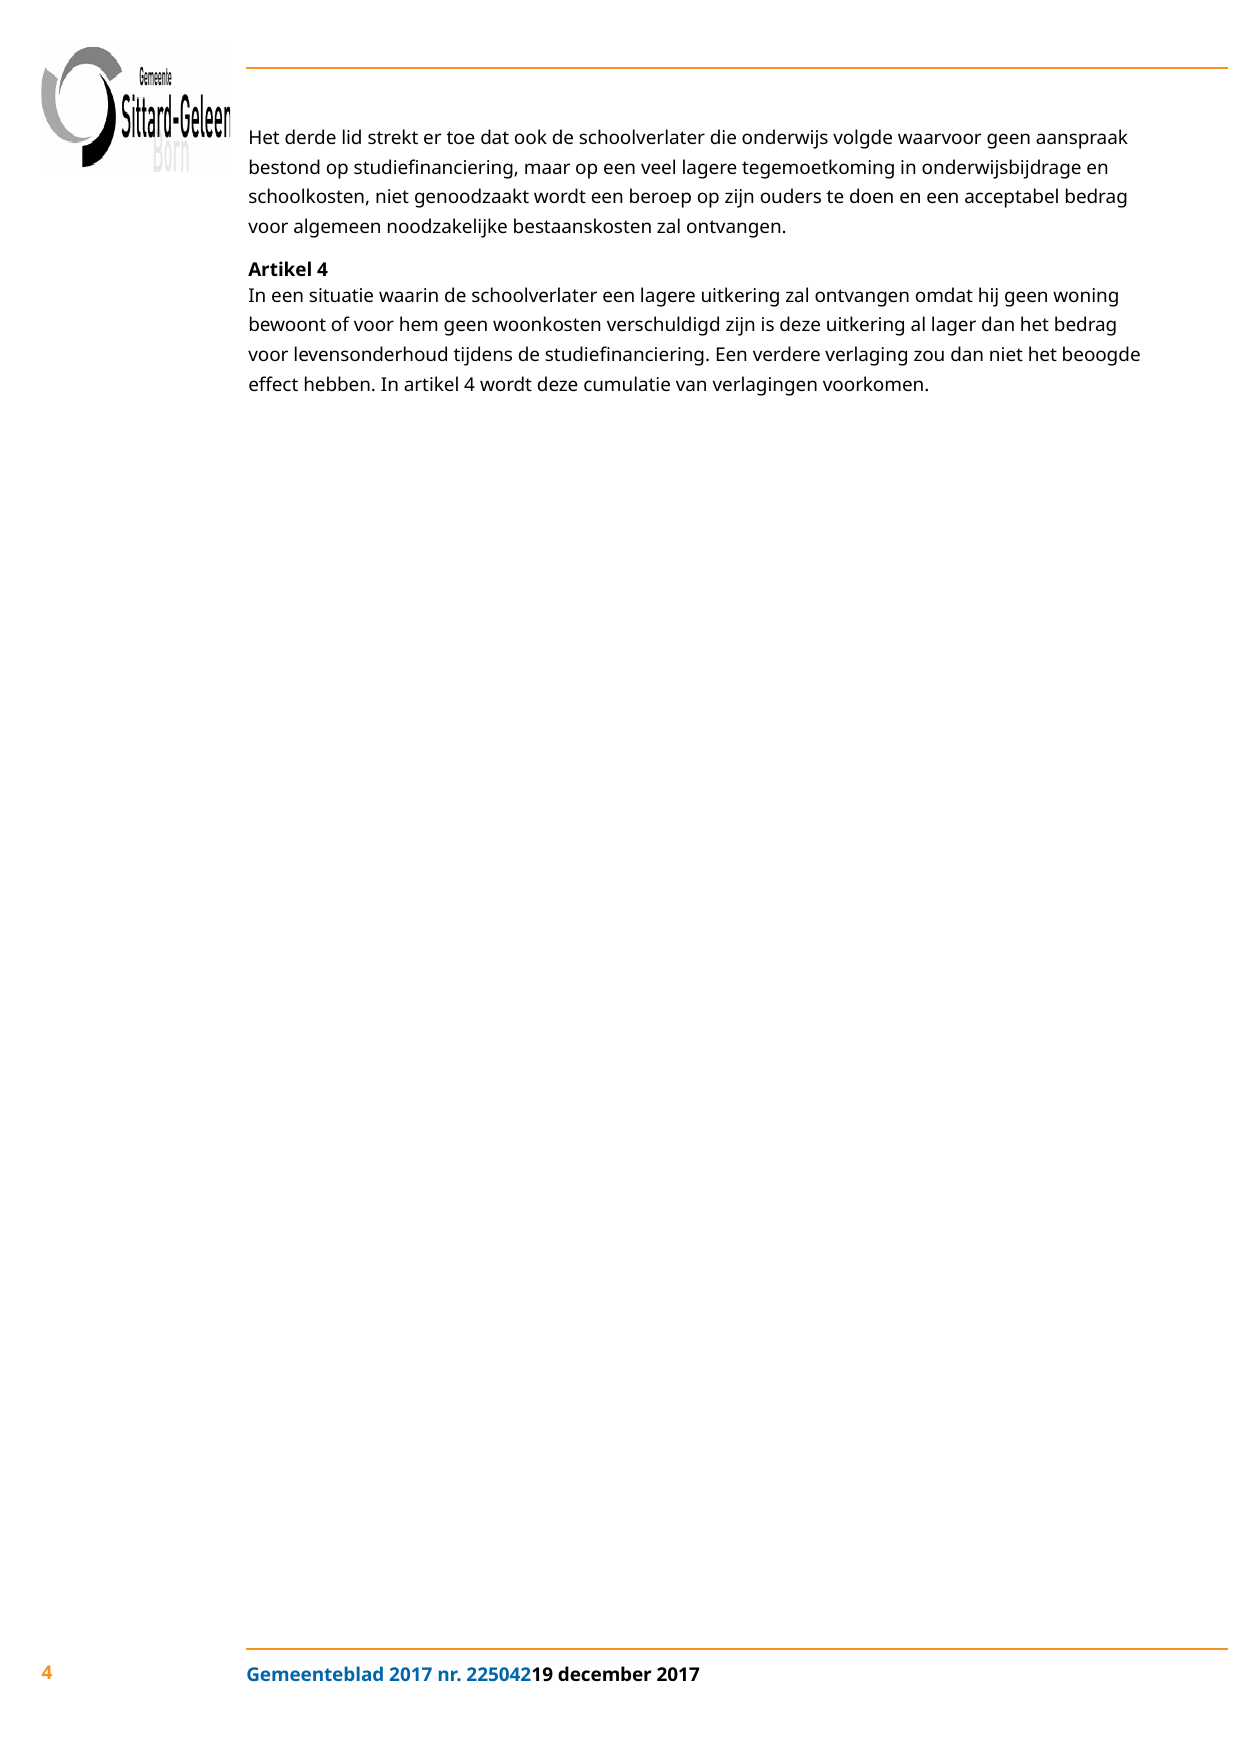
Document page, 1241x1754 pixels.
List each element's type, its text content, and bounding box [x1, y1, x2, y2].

text Het derde lid strekt er toe dat ook de schoolverlater die onderwijs volgde waarvoor geen aanspraak bestond op studiefinanciering, maar op een veel lagere tegemoetkoming in onderwijsbijdrage en schoolkosten, niet genoodzaakt wordt een beroep op zijn ouders te doen en een acceptabel bedrag voor algemeen noodzakelijke bestaanskosten zal ontvangen. [248, 124, 1152, 239]
picture [41, 47, 231, 172]
text Artikel 4 [248, 256, 1152, 282]
text In een situatie waarin de schoolverlater een lagere uitkering zal ontvangen omdat hij geen woning bewoont of voor hem geen woonkosten verschuldigd zijn is deze uitkering al lager dan het bedrag voor levensonderhoud tijdens de studiefinanciering. Een verdere verlaging zou dan niet het beoogde effect hebben. In artikel 4 wordt deze cumulatie van verlagingen voorkomen. [248, 282, 1152, 396]
